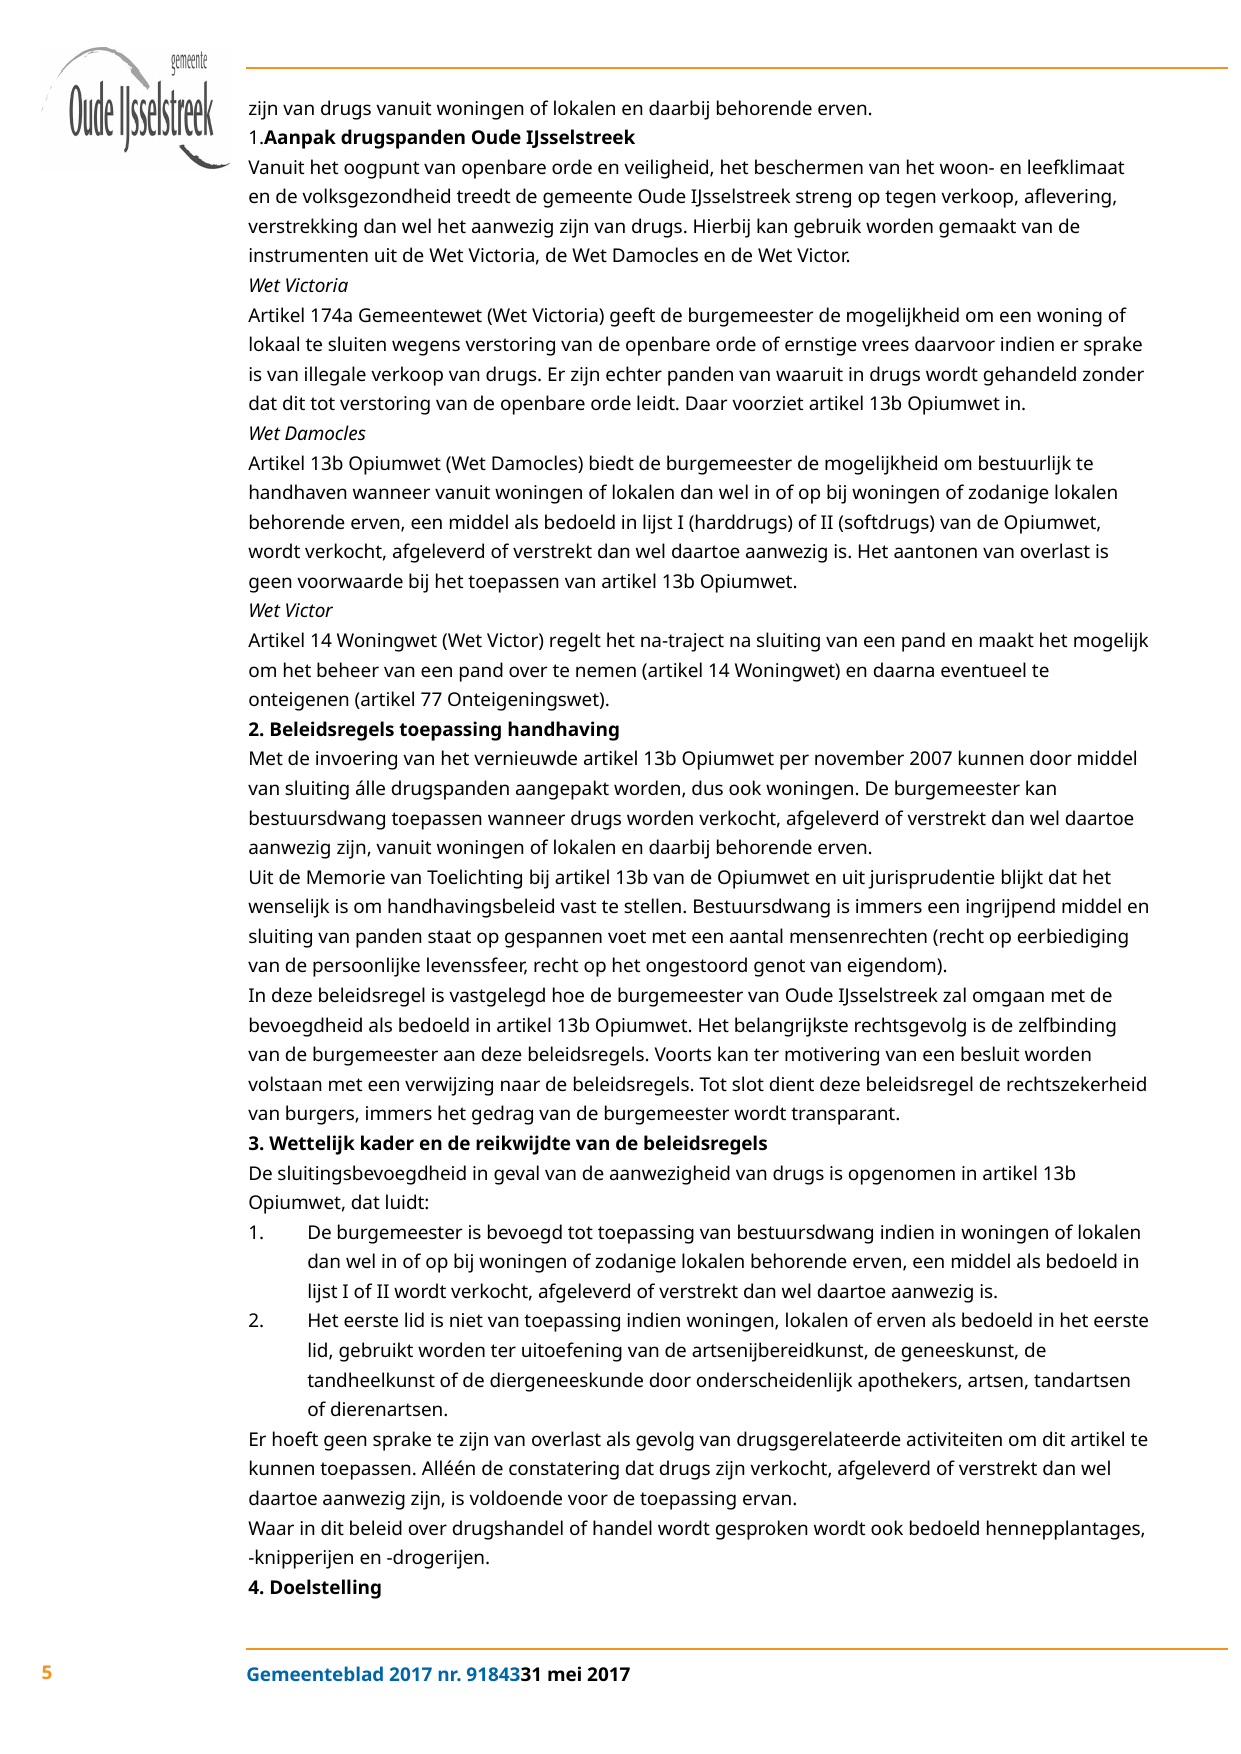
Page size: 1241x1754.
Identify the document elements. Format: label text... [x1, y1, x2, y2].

list Het eerste lid is niet van toepassing indien woningen, lokalen of erven als bedoeld in het eerste lid, gebruikt worden ter uitoefening van de artsenijbereidkunst, de geneeskunst, de tandheelkunst of de diergeneeskunde door onderscheidenlijk apothekers, artsen, tandartsen of dierenartsen. [248, 1308, 1152, 1422]
text Artikel 13b Opiumwet (Wet Damocles) biedt de burgemeester de mogelijkheid om bestuurlijk te handhaven wanneer vanuit woningen of lokalen dan wel in of op bij woningen of zodanige lokalen behorende erven, een middel als bedoeld in lijst I (harddrugs) of II (softdrugs) van de Opiumwet, wordt verkocht, afgeleverd of verstrekt dan wel daartoe aanwezig is. Het aantonen van overlast is geen voorwaarde bij het toepassen van artikel 13b Opiumwet. [248, 450, 1152, 594]
text 2. Beleidsregels toepassing handhaving [248, 716, 1152, 742]
text Wet Victoria [248, 272, 1152, 298]
text Wet Victor [248, 598, 1152, 623]
text Wet Damocles [248, 420, 1152, 446]
text Er hoeft geen sprake te zijn van overlast als gevolg van drugsgerelateerde activiteiten om dit artikel te kunnen toepassen. Alléén de constatering dat drugs zijn verkocht, afgeleverd of verstrekt dan wel daartoe aanwezig zijn, is voldoende voor de toepassing ervan. [248, 1426, 1152, 1511]
text Waar in dit beleid over drugshandel of handel wordt gesproken wordt ook bedoeld hennepplantages, -knipperijen en -drogerijen. [248, 1515, 1152, 1570]
text Vanuit het oogpunt van openbare orde en veiligheid, het beschermen van het woon- en leefklimaat en de volksgezondheid treedt de gemeente Oude IJsselstreek streng op tegen verkoop, aflevering, verstrekking dan wel het aanwezig zijn van drugs. Hierbij kan gebruik worden gemaakt van de instrumenten uit de Wet Victoria, de Wet Damocles en de Wet Victor. [248, 154, 1152, 268]
text Met de invoering van het vernieuwde artikel 13b Opiumwet per november 2007 kunnen door middel van sluiting álle drugspanden aangepakt worden, dus ook woningen. De burgemeester kan bestuursdwang toepassen wanneer drugs worden verkocht, afgeleverd of verstrekt dan wel daartoe aanwezig zijn, vanuit woningen of lokalen en daarbij behorende erven. [248, 746, 1152, 860]
text 1.Aanpak drugspanden Oude IJsselstreek [248, 124, 1152, 150]
text zijn van drugs vanuit woningen of lokalen en daarbij behorende erven. [248, 95, 1152, 121]
picture [41, 47, 231, 172]
text In deze beleidsregel is vastgelegd hoe de burgemeester van Oude IJsselstreek zal omgaan met de bevoegdheid als bedoeld in artikel 13b Opiumwet. Het belangrijkste rechtsgevolg is de zelfbinding van de burgemeester aan deze beleidsregels. Voorts kan ter motivering van een besluit worden volstaan met een verwijzing naar de beleidsregels. Tot slot dient deze beleidsregel de rechtszekerheid van burgers, immers het gedrag van de burgemeester wordt transparant. [248, 982, 1152, 1126]
text 4. Doelstelling [248, 1574, 1152, 1600]
text Artikel 174a Gemeentewet (Wet Victoria) geeft de burgemeester de mogelijkheid om een woning of lokaal te sluiten wegens verstoring van de openbare orde of ernstige vrees daarvoor indien er sprake is van illegale verkoop van drugs. Er zijn echter panden van waaruit in drugs wordt gehandeld zonder dat dit tot verstoring van de openbare orde leidt. Daar voorziet artikel 13b Opiumwet in. [248, 302, 1152, 416]
text Artikel 14 Woningwet (Wet Victor) regelt het na-traject na sluiting van een pand en maakt het mogelijk om het beheer van een pand over te nemen (artikel 14 Woningwet) en daarna eventueel te onteigenen (artikel 77 Onteigeningswet). [248, 627, 1152, 712]
text De sluitingsbevoegdheid in geval van de aanwezigheid van drugs is opgenomen in artikel 13b Opiumwet, dat luidt: [248, 1160, 1152, 1215]
text 3. Wettelijk kader en de reikwijdte van de beleidsregels [248, 1130, 1152, 1156]
list De burgemeester is bevoegd tot toepassing van bestuursdwang indien in woningen of lokalen dan wel in of op bij woningen of zodanige lokalen behorende erven, een middel als bedoeld in lijst I of II wordt verkocht, afgeleverd of verstrekt dan wel daartoe aanwezig is. [248, 1219, 1152, 1304]
text Uit de Memorie van Toelichting bij artikel 13b van de Opiumwet en uit jurisprudentie blijkt dat het wenselijk is om handhavingsbeleid vast te stellen. Bestuursdwang is immers een ingrijpend middel en sluiting van panden staat op gespannen voet met een aantal mensenrechten (recht op eerbiediging van de persoonlijke levenssfeer, recht op het ongestoord genot van eigendom). [248, 864, 1152, 978]
